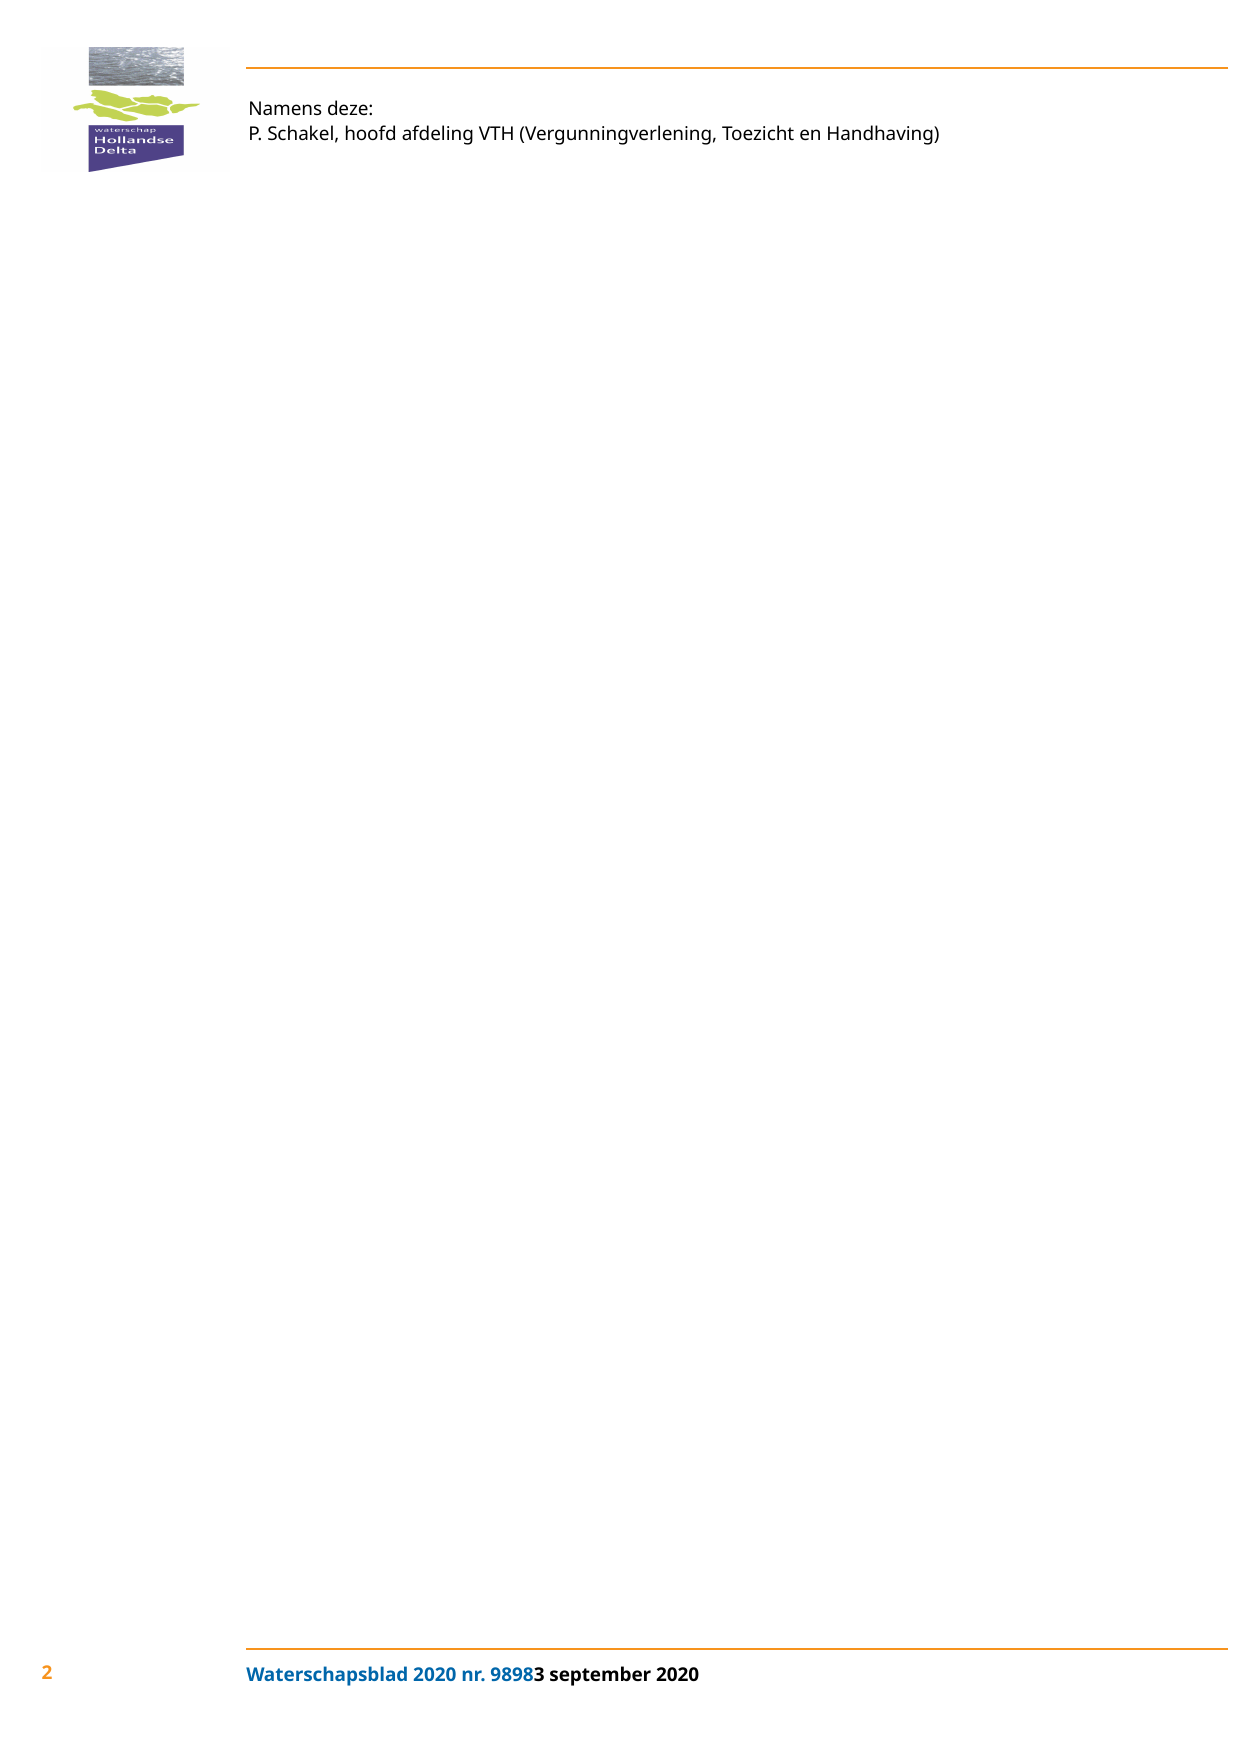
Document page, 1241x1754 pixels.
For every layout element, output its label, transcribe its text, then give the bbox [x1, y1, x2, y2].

text P. Schakel, hoofd afdeling VTH (Vergunningverlening, Toezicht en Handhaving) [248, 121, 1152, 146]
picture [41, 47, 231, 172]
text Namens deze: [248, 95, 1152, 121]
